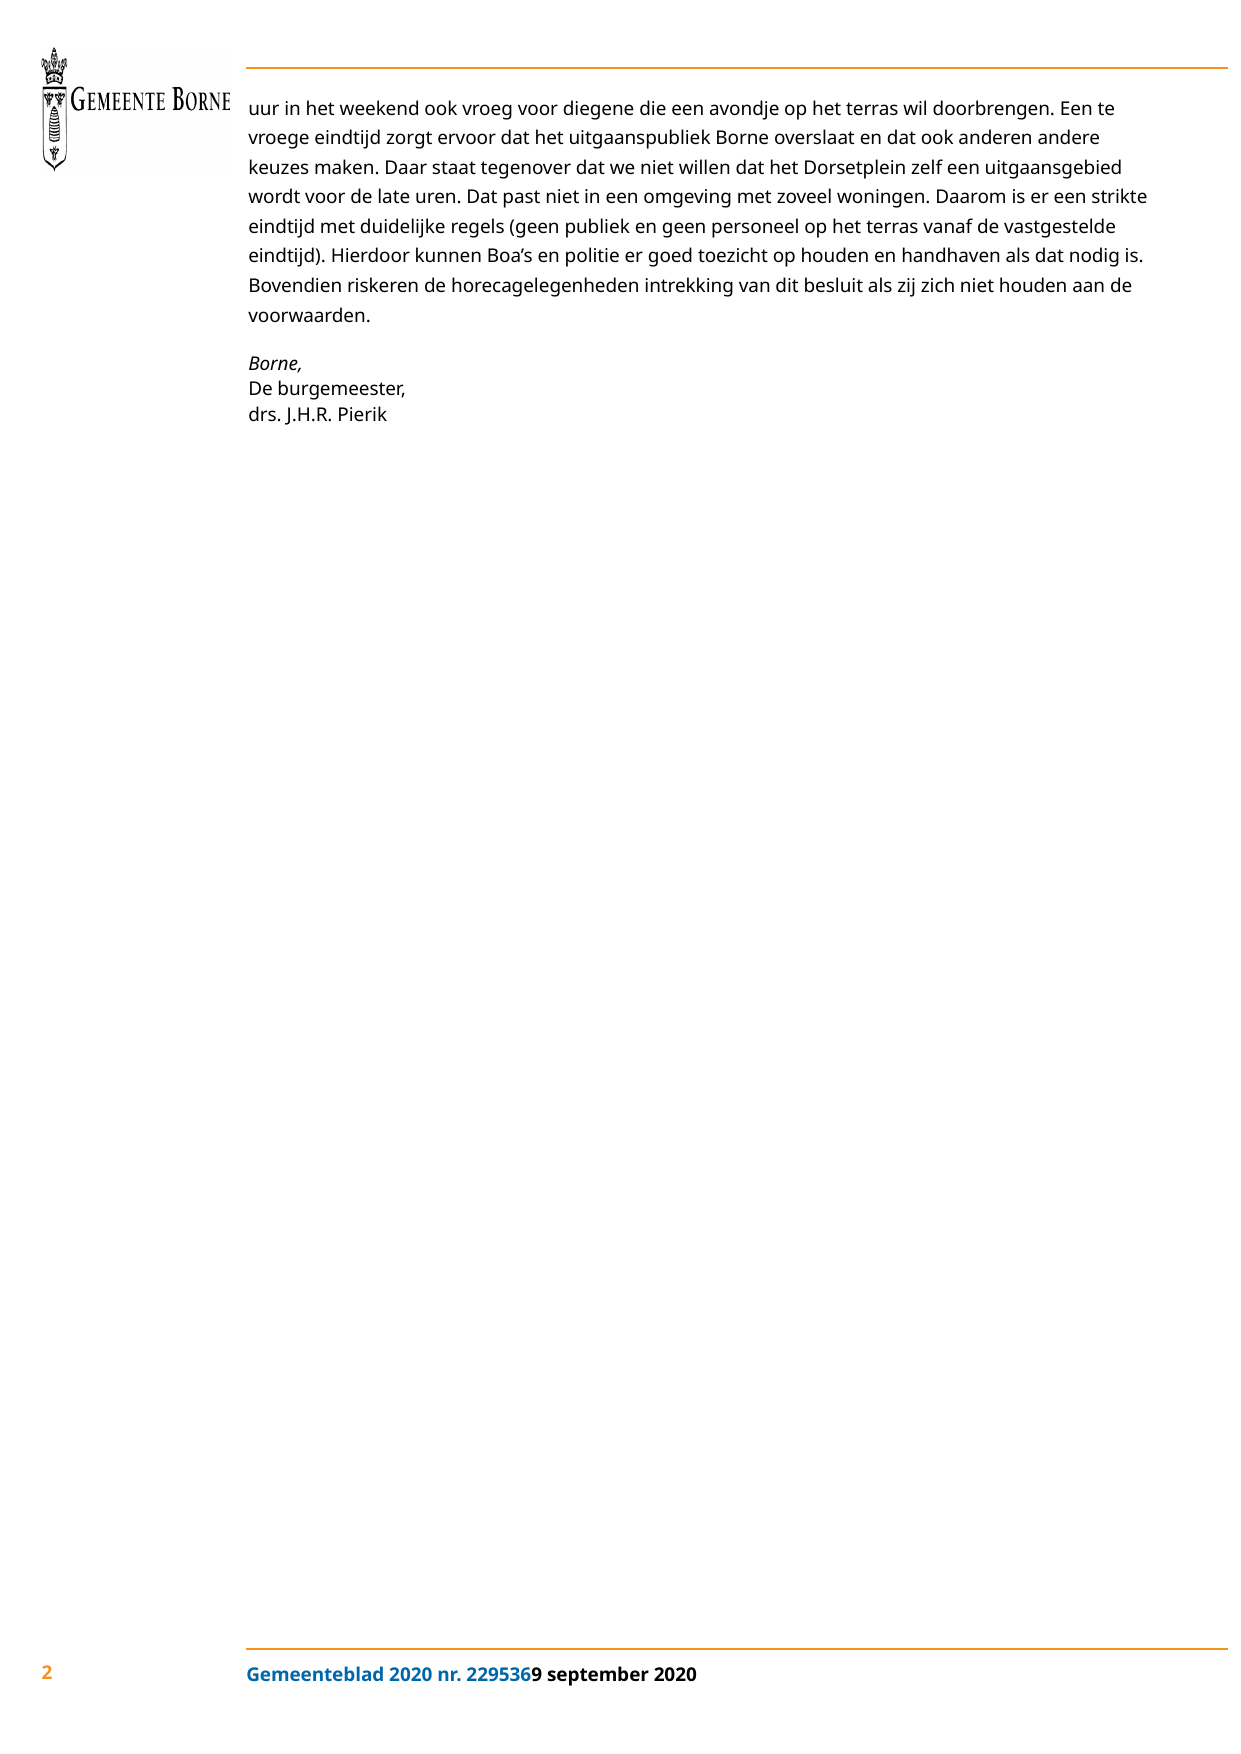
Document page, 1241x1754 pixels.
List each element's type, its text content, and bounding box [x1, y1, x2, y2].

text De burgemeester, [248, 375, 1152, 401]
text drs. J.H.R. Pierik [248, 401, 1152, 427]
picture [41, 47, 231, 172]
text uur in het weekend ook vroeg voor diegene die een avondje op het terras wil doorbrengen. Een te vroege eindtijd zorgt ervoor dat het uitgaanspubliek Borne overslaat en dat ook anderen andere keuzes maken. Daar staat tegenover dat we niet willen dat het Dorsetplein zelf een uitgaansgebied wordt voor de late uren. Dat past niet in een omgeving met zoveel woningen. Daarom is er een strikte eindtijd met duidelijke regels (geen publiek en geen personeel op het terras vanaf de vastgestelde eindtijd). Hierdoor kunnen Boa’s en politie er goed toezicht op houden en handhaven als dat nodig is. Bovendien riskeren de horecagelegenheden intrekking van dit besluit als zij zich niet houden aan de voorwaarden. [248, 95, 1152, 328]
text Borne, [248, 350, 1152, 375]
